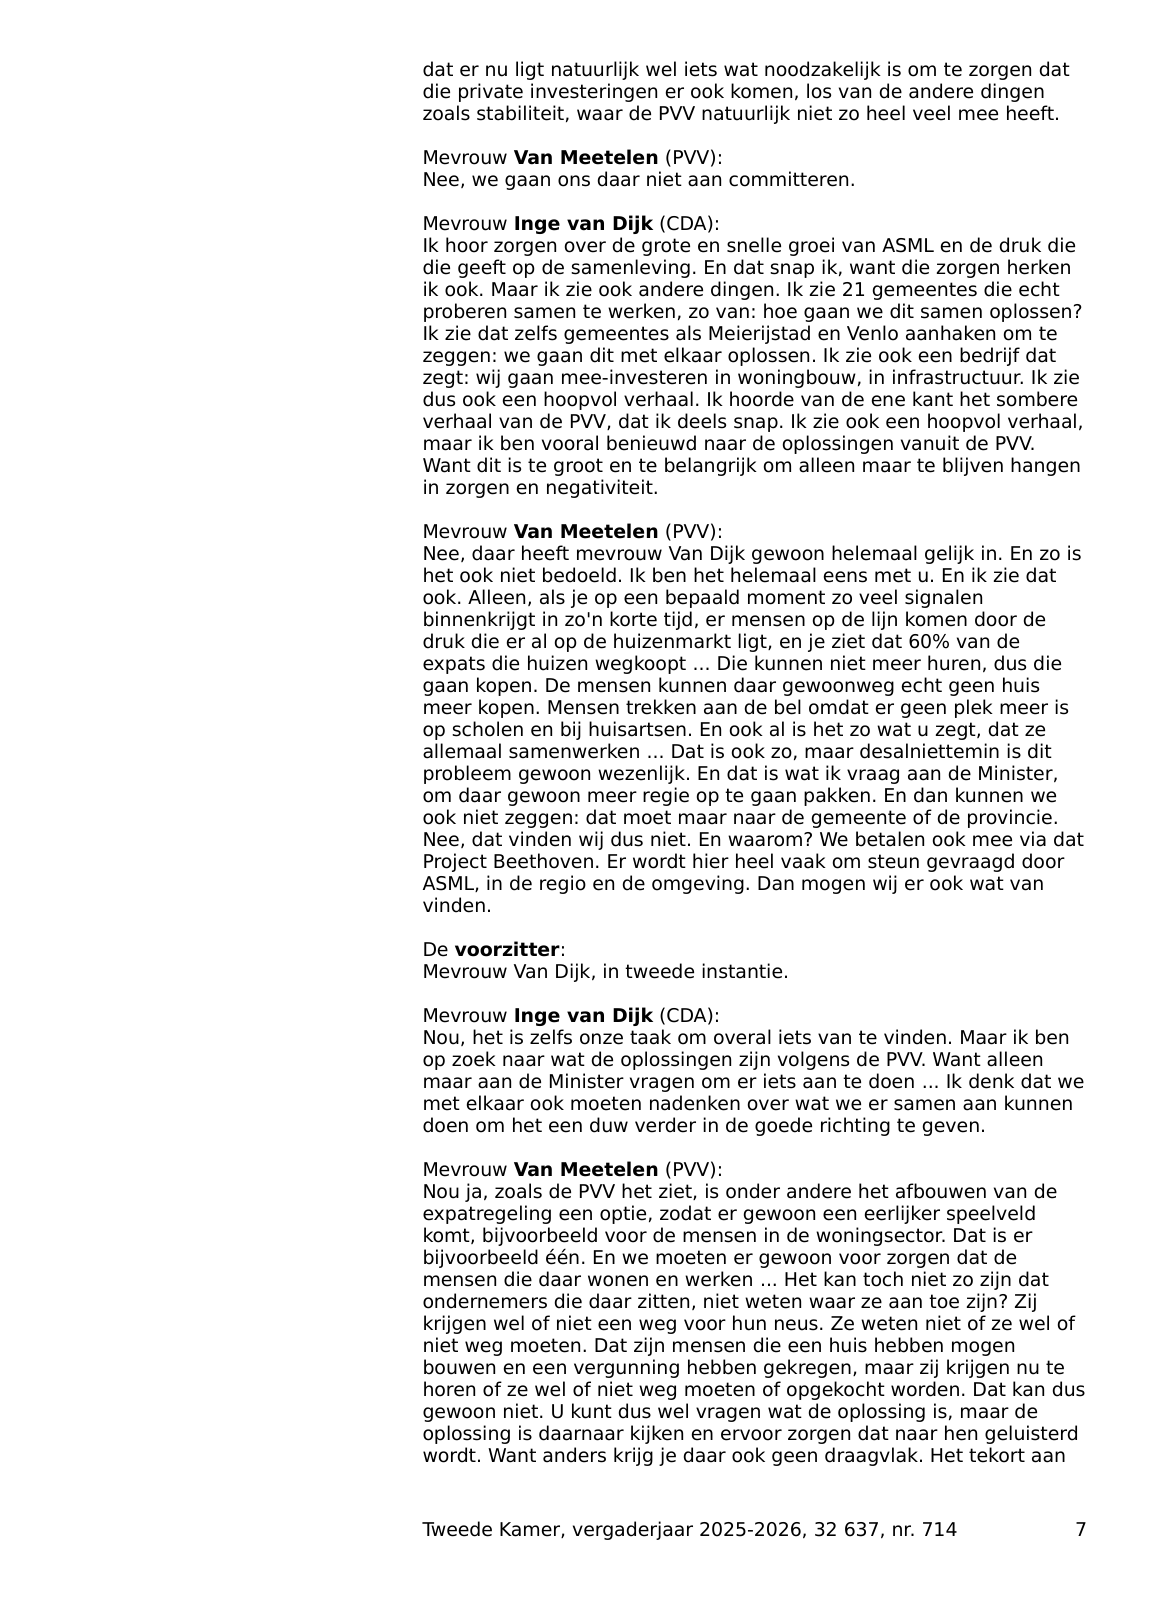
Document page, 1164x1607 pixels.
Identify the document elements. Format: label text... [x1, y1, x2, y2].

text Ik hoor zorgen over de grote en snelle groei van ASML en de druk die die geeft op de samenleving. En dat snap ik, want die zorgen herken ik ook. Maar ik zie ook andere dingen. Ik zie 21 gemeentes die echt proberen samen te werken, zo van: hoe gaan we dit samen oplossen? Ik zie dat zelfs gemeentes als Meierijstad en Venlo aanhaken om te zeggen: we gaan dit met elkaar oplossen. Ik zie ook een bedrijf dat zegt: wij gaan mee-investeren in woningbouw, in infrastructuur. Ik zie dus ook een hoopvol verhaal. Ik hoorde van de ene kant het sombere verhaal van de PVV, dat ik deels snap. Ik zie ook een hoopvol verhaal, maar ik ben vooral benieuwd naar de oplossingen vanuit de PVV. Want dit is te groot en te belangrijk om alleen maar te blijven hangen in zorgen en negativiteit. [422, 235, 1087, 499]
text De voorzitter: [422, 939, 1087, 961]
text Mevrouw Van Meetelen (PVV): [422, 521, 1087, 543]
text Mevrouw Inge van Dijk (CDA): [422, 213, 1087, 235]
text Nee, we gaan ons daar niet aan committeren. [422, 169, 1087, 191]
text Mevrouw Van Dijk, in tweede instantie. [422, 961, 1087, 983]
text Nou, het is zelfs onze taak om overal iets van te vinden. Maar ik ben op zoek naar wat de oplossingen zijn volgens de PVV. Want alleen maar aan de Minister vragen om er iets aan te doen ... Ik denk dat we met elkaar ook moeten nadenken over wat we er samen aan kunnen doen om het een duw verder in de goede richting te geven. [422, 1027, 1087, 1137]
text Nee, daar heeft mevrouw Van Dijk gewoon helemaal gelijk in. En zo is het ook niet bedoeld. Ik ben het helemaal eens met u. En ik zie dat ook. Alleen, als je op een bepaald moment zo veel signalen binnenkrijgt in zo'n korte tijd, er mensen op de lijn komen door de druk die er al op de huizenmarkt ligt, en je ziet dat 60% van de expats die huizen wegkoopt ... Die kunnen niet meer huren, dus die gaan kopen. De mensen kunnen daar gewoonweg echt geen huis meer kopen. Mensen trekken aan de bel omdat er geen plek meer is op scholen en bij huisartsen. En ook al is het zo wat u zegt, dat ze allemaal samenwerken ... Dat is ook zo, maar desalniettemin is dit probleem gewoon wezenlijk. En dat is wat ik vraag aan de Minister, om daar gewoon meer regie op te gaan pakken. En dan kunnen we ook niet zeggen: dat moet maar naar de gemeente of de provincie. Nee, dat vinden wij dus niet. En waarom? We betalen ook mee via dat Project Beethoven. Er wordt hier heel vaak om steun gevraagd door ASML, in de regio en de omgeving. Dan mogen wij er ook wat van vinden. [422, 543, 1087, 917]
text Mevrouw Van Meetelen (PVV): [422, 1159, 1087, 1181]
text Mevrouw Van Meetelen (PVV): [422, 147, 1087, 169]
text Mevrouw Inge van Dijk (CDA): [422, 1005, 1087, 1027]
text dat er nu ligt natuurlijk wel iets wat noodzakelijk is om te zorgen dat die private investeringen er ook komen, los van de andere dingen zoals stabiliteit, waar de PVV natuurlijk niet zo heel veel mee heeft. [422, 59, 1087, 125]
text Nou ja, zoals de PVV het ziet, is onder andere het afbouwen van de expatregeling een optie, zodat er gewoon een eerlijker speelveld komt, bijvoorbeeld voor de mensen in de woningsector. Dat is er bijvoorbeeld één. En we moeten er gewoon voor zorgen dat de mensen die daar wonen en werken ... Het kan toch niet zo zijn dat ondernemers die daar zitten, niet weten waar ze aan toe zijn? Zij krijgen wel of niet een weg voor hun neus. Ze weten niet of ze wel of niet weg moeten. Dat zijn mensen die een huis hebben mogen bouwen en een vergunning hebben gekregen, maar zij krijgen nu te horen of ze wel of niet weg moeten of opgekocht worden. Dat kan dus gewoon niet. U kunt dus wel vragen wat de oplossing is, maar de oplossing is daarnaar kijken en ervoor zorgen dat naar hen geluisterd wordt. Want anders krijg je daar ook geen draagvlak. Het tekort aan [422, 1181, 1087, 1467]
